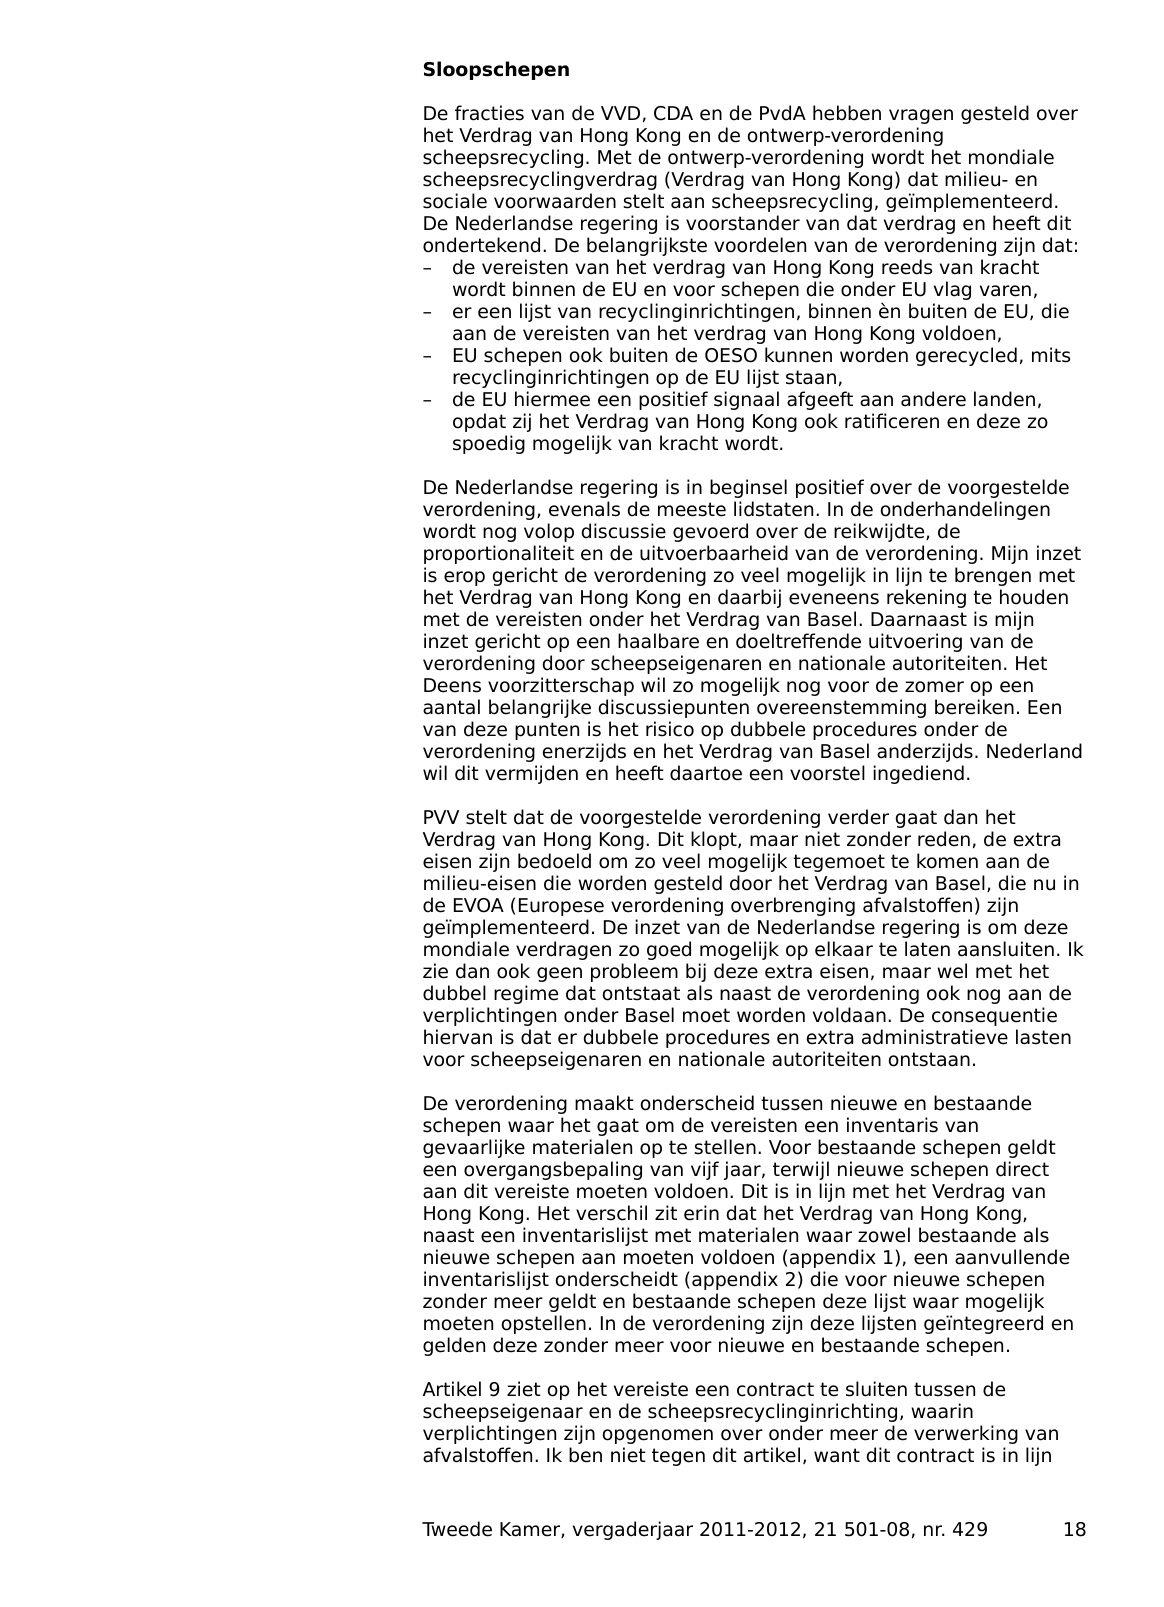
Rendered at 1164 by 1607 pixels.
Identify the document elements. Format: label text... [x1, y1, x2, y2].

text – EU schepen ook buiten de OESO kunnen worden gerecycled, mits recyclinginrichtingen op de EU lijst staan, [422, 345, 1087, 389]
text – de EU hiermee een positief signaal afgeeft aan andere landen, opdat zij het Verdrag van Hong Kong ook ratificeren en deze zo spoedig mogelijk van kracht wordt. [422, 389, 1087, 455]
text Artikel 9 ziet op het vereiste een contract te sluiten tussen de scheepseigenaar en de scheepsrecyclinginrichting, waarin verplichtingen zijn opgenomen over onder meer de verwerking van afvalstoffen. Ik ben niet tegen dit artikel, want dit contract is in lijn [422, 1379, 1087, 1467]
text – er een lijst van recyclinginrichtingen, binnen èn buiten de EU, die aan de vereisten van het verdrag van Hong Kong voldoen, [422, 301, 1087, 345]
text De verordening maakt onderscheid tussen nieuwe en bestaande schepen waar het gaat om de vereisten een inventaris van gevaarlijke materialen op te stellen. Voor bestaande schepen geldt een overgangsbepaling van vijf jaar, terwijl nieuwe schepen direct aan dit vereiste moeten voldoen. Dit is in lijn met het Verdrag van Hong Kong. Het verschil zit erin dat het Verdrag van Hong Kong, naast een inventarislijst met materialen waar zowel bestaande als nieuwe schepen aan moeten voldoen (appendix 1), een aanvullende inventarislijst onderscheidt (appendix 2) die voor nieuwe schepen zonder meer geldt en bestaande schepen deze lijst waar mogelijk moeten opstellen. In de verordening zijn deze lijsten geïntegreerd en gelden deze zonder meer voor nieuwe en bestaande schepen. [422, 1093, 1087, 1357]
subtitle Sloopschepen [422, 59, 1087, 81]
text – de vereisten van het verdrag van Hong Kong reeds van kracht wordt binnen de EU en voor schepen die onder EU vlag varen, [422, 257, 1087, 301]
text De fracties van de VVD, CDA en de PvdA hebben vragen gesteld over het Verdrag van Hong Kong en de ontwerp-verordening scheepsrecycling. Met de ontwerp-verordening wordt het mondiale scheepsrecyclingverdrag (Verdrag van Hong Kong) dat milieu- en sociale voorwaarden stelt aan scheepsrecycling, geïmplementeerd. De Nederlandse regering is voorstander van dat verdrag en heeft dit ondertekend. De belangrijkste voordelen van de verordening zijn dat: [422, 103, 1087, 257]
text De Nederlandse regering is in beginsel positief over de voorgestelde verordening, evenals de meeste lidstaten. In de onderhandelingen wordt nog volop discussie gevoerd over de reikwijdte, de proportionaliteit en de uitvoerbaarheid van de verordening. Mijn inzet is erop gericht de verordening zo veel mogelijk in lijn te brengen met het Verdrag van Hong Kong en daarbij eveneens rekening te houden met de vereisten onder het Verdrag van Basel. Daarnaast is mijn inzet gericht op een haalbare en doeltreffende uitvoering van de verordening door scheepseigenaren en nationale autoriteiten. Het Deens voorzitterschap wil zo mogelijk nog voor de zomer op een aantal belangrijke discussiepunten overeenstemming bereiken. Een van deze punten is het risico op dubbele procedures onder de verordening enerzijds en het Verdrag van Basel anderzijds. Nederland wil dit vermijden en heeft daartoe een voorstel ingediend. [422, 477, 1087, 785]
text PVV stelt dat de voorgestelde verordening verder gaat dan het Verdrag van Hong Kong. Dit klopt, maar niet zonder reden, de extra eisen zijn bedoeld om zo veel mogelijk tegemoet te komen aan de milieu-eisen die worden gesteld door het Verdrag van Basel, die nu in de EVOA (Europese verordening overbrenging afvalstoffen) zijn geïmplementeerd. De inzet van de Nederlandse regering is om deze mondiale verdragen zo goed mogelijk op elkaar te laten aansluiten. Ik zie dan ook geen probleem bij deze extra eisen, maar wel met het dubbel regime dat ontstaat als naast de verordening ook nog aan de verplichtingen onder Basel moet worden voldaan. De consequentie hiervan is dat er dubbele procedures en extra administratieve lasten voor scheepseigenaren en nationale autoriteiten ontstaan. [422, 807, 1087, 1071]
